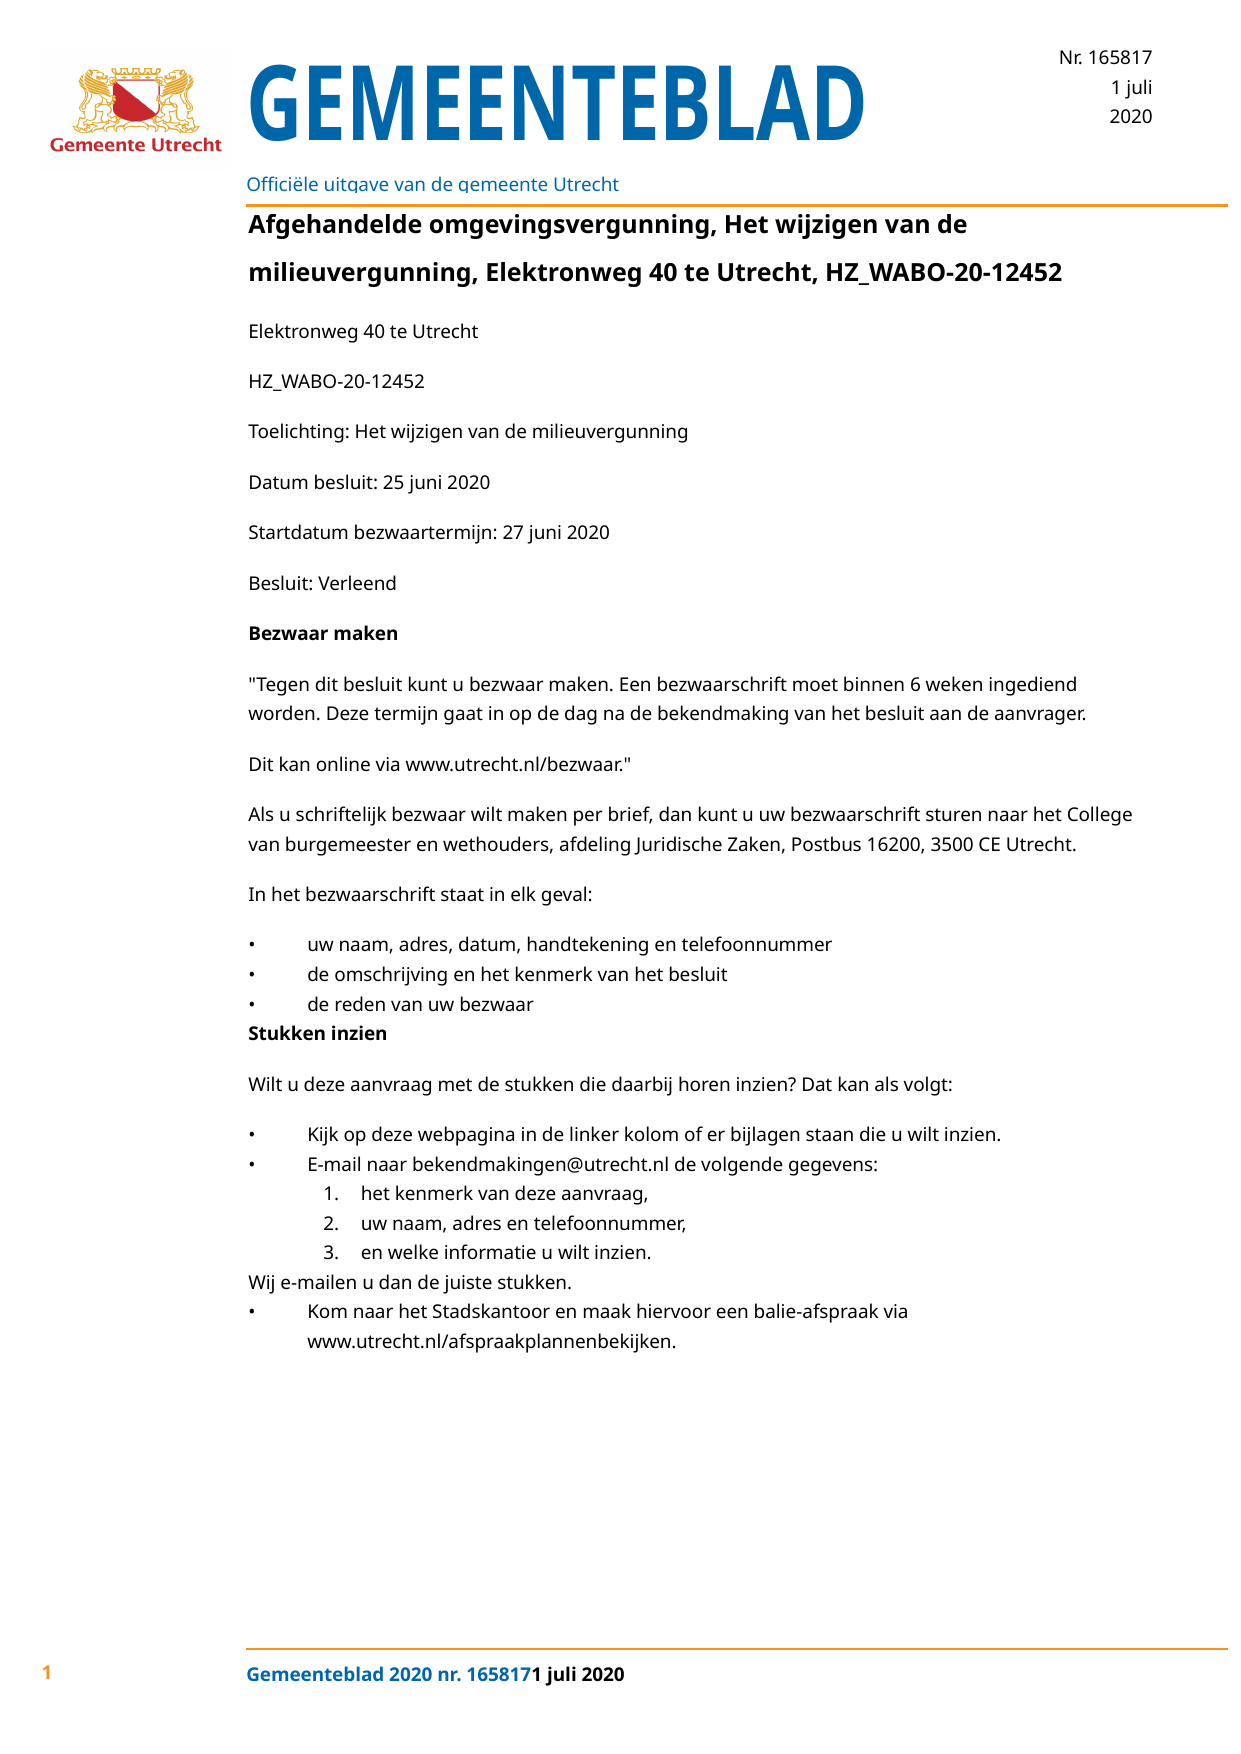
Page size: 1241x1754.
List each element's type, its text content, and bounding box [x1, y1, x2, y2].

picture [41, 47, 231, 172]
text "Tegen dit besluit kunt u bezwaar maken. Een bezwaarschrift moet binnen 6 weken ingediend worden. Deze termijn gaat in op de dag na de bekendmaking van het besluit aan de aanvrager. [248, 671, 1152, 726]
text Datum besluit: 25 juni 2020 [248, 469, 1152, 495]
text Afgehandelde omgevingsvergunning, Het wijzigen van de milieuvergunning, Elektronweg 40 te Utrecht, HZ_WABO-20-12452 [248, 207, 1152, 288]
list uw naam, adres en telefoonnummer, [323, 1210, 1152, 1236]
list de omschrijving en het kenmerk van het besluit [248, 961, 1152, 987]
text In het bezwaarschrift staat in elk geval: [248, 881, 1152, 907]
text Als u schriftelijk bezwaar wilt maken per brief, dan kunt u uw bezwaarschrift sturen naar het College van burgemeester en wethouders, afdeling Juridische Zaken, Postbus 16200, 3500 CE Utrecht. [248, 801, 1152, 857]
list en welke informatie u wilt inzien. [323, 1239, 1152, 1265]
text Dit kan online via www.utrecht.nl/bezwaar." [248, 751, 1152, 777]
text HZ_WABO-20-12452 [248, 368, 1152, 394]
text Stukken inzien [248, 1020, 1152, 1046]
text Bezwaar maken [248, 620, 1152, 646]
text Toelichting: Het wijzigen van de milieuvergunning [248, 419, 1152, 444]
list de reden van uw bezwaar [248, 991, 1152, 1017]
list Kom naar het Stadskantoor en maak hiervoor een balie-afspraak via www.utrecht.nl/afspraakplannenbekijken. [248, 1299, 1152, 1354]
list E-mail naar bekendmakingen@utrecht.nl de volgende gegevens: [248, 1151, 1152, 1177]
list uw naam, adres, datum, handtekening en telefoonnummer [248, 932, 1152, 957]
text Besluit: Verleend [248, 570, 1152, 596]
text Elektronweg 40 te Utrecht [248, 318, 1152, 344]
list het kenmerk van deze aanvraag, [323, 1180, 1152, 1206]
text Wilt u deze aanvraag met de stukken die daarbij horen inzien? Dat kan als volgt: [248, 1071, 1152, 1097]
list Kijk op deze webpagina in de linker kolom of er bijlagen staan die u wilt inzien. [248, 1121, 1152, 1147]
text Startdatum bezwaartermijn: 27 juni 2020 [248, 519, 1152, 545]
text Wij e-mailen u dan de juiste stukken. [248, 1269, 1152, 1295]
